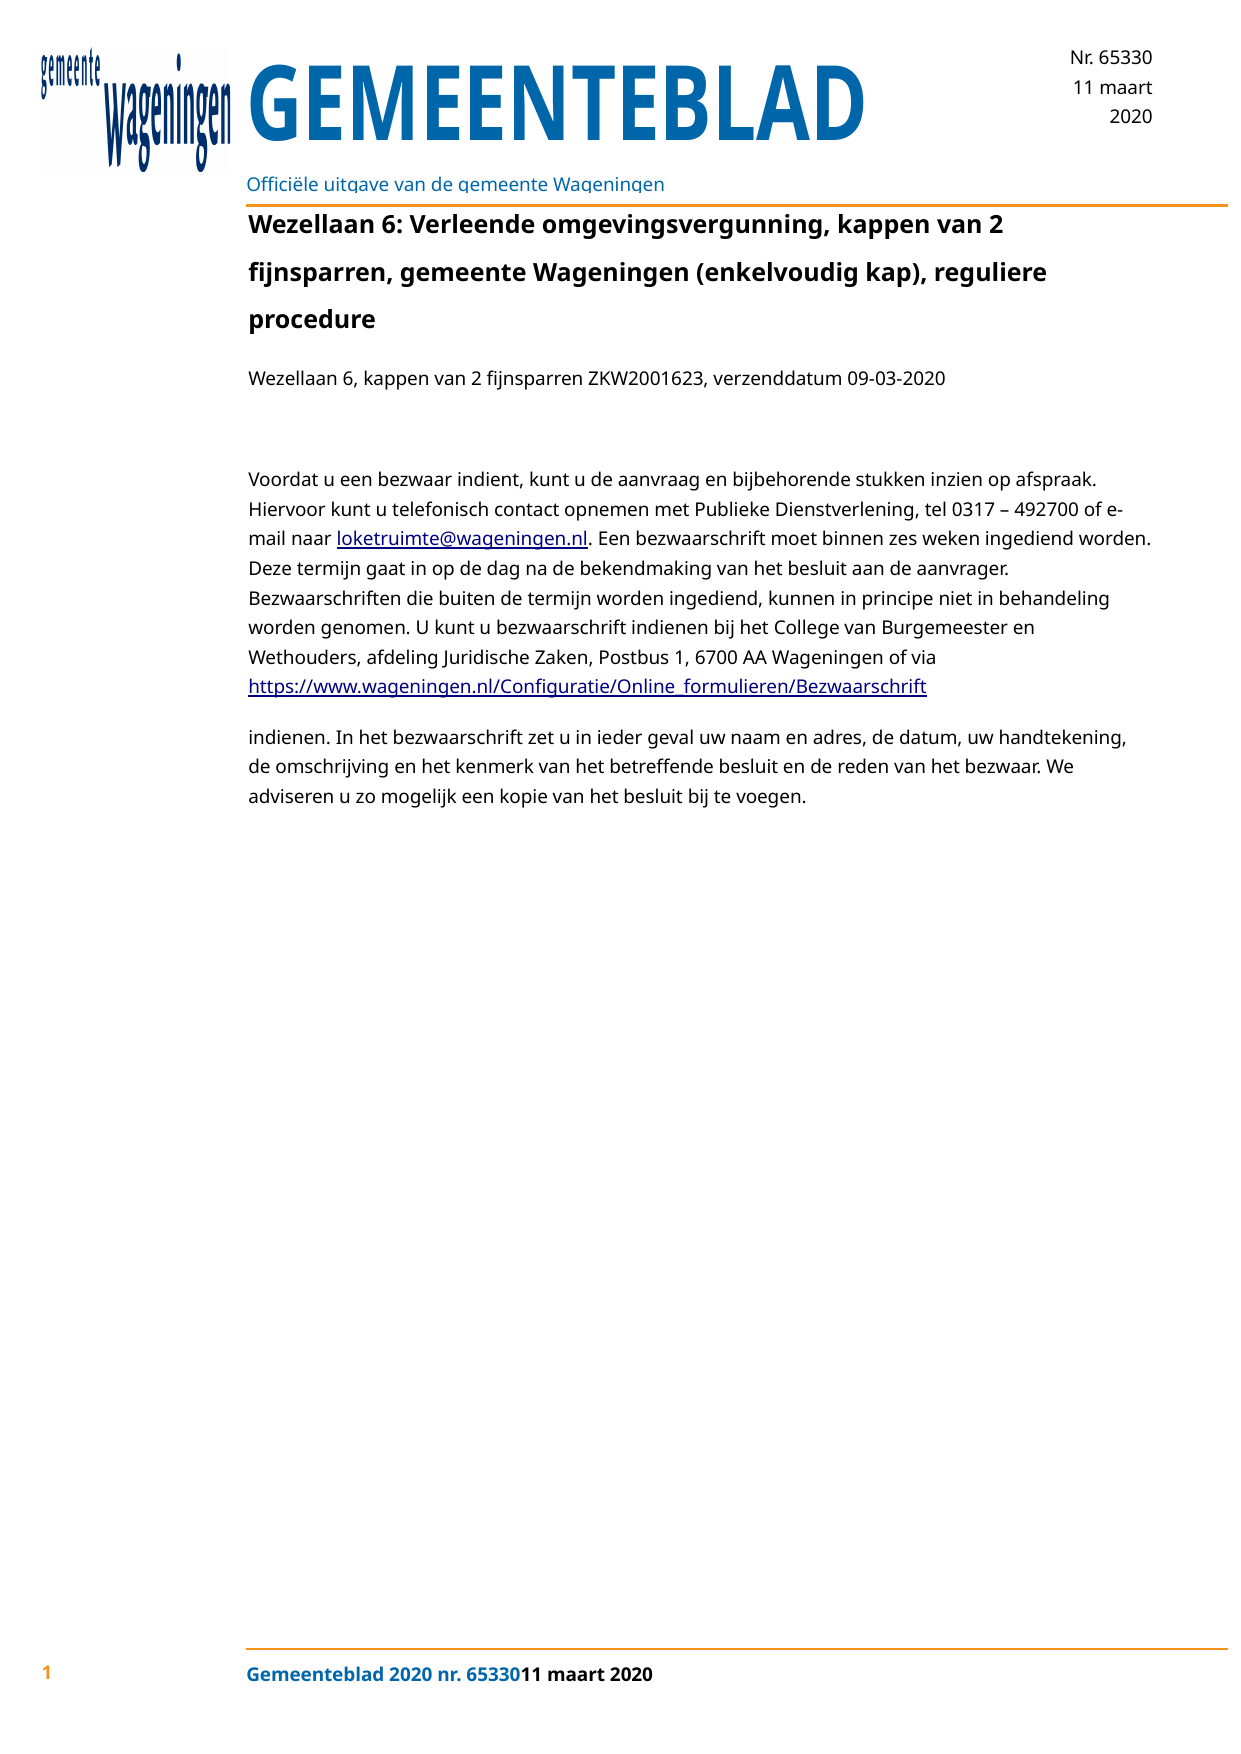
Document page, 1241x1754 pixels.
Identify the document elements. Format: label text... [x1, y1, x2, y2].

text Wezellaan 6, kappen van 2 fijnsparren ZKW2001623, verzenddatum 09-03-2020 [248, 366, 1152, 391]
picture [41, 47, 231, 172]
text Wezellaan 6: Verleende omgevingsvergunning, kappen van 2 fijnsparren, gemeente Wageningen (enkelvoudig kap), reguliere procedure [248, 207, 1152, 336]
text indienen. In het bezwaarschrift zet u in ieder geval uw naam en adres, de datum, uw handtekening, de omschrijving en het kenmerk van het betreffende besluit en de reden van het bezwaar. We adviseren u zo mogelijk een kopie van het besluit bij te voegen. [248, 724, 1152, 809]
text Voordat u een bezwaar indient, kunt u de aanvraag en bijbehorende stukken inzien op afspraak. Hiervoor kunt u telefonisch contact opnemen met Publieke Dienstverlening, tel 0317 – 492700 of e-mail naar loketruimte@wageningen.nl. Een bezwaarschrift moet binnen zes weken ingediend worden. Deze termijn gaat in op de dag na de bekendmaking van het besluit aan de aanvrager. Bezwaarschriften die buiten de termijn worden ingediend, kunnen in principe niet in behandeling worden genomen. U kunt u bezwaarschrift indienen bij het College van Burgemeester en Wethouders, afdeling Juridische Zaken, Postbus 1, 6700 AA Wageningen of via https://www.wageningen.nl/Configuratie/Online_formulieren/Bezwaarschrift [248, 466, 1152, 699]
